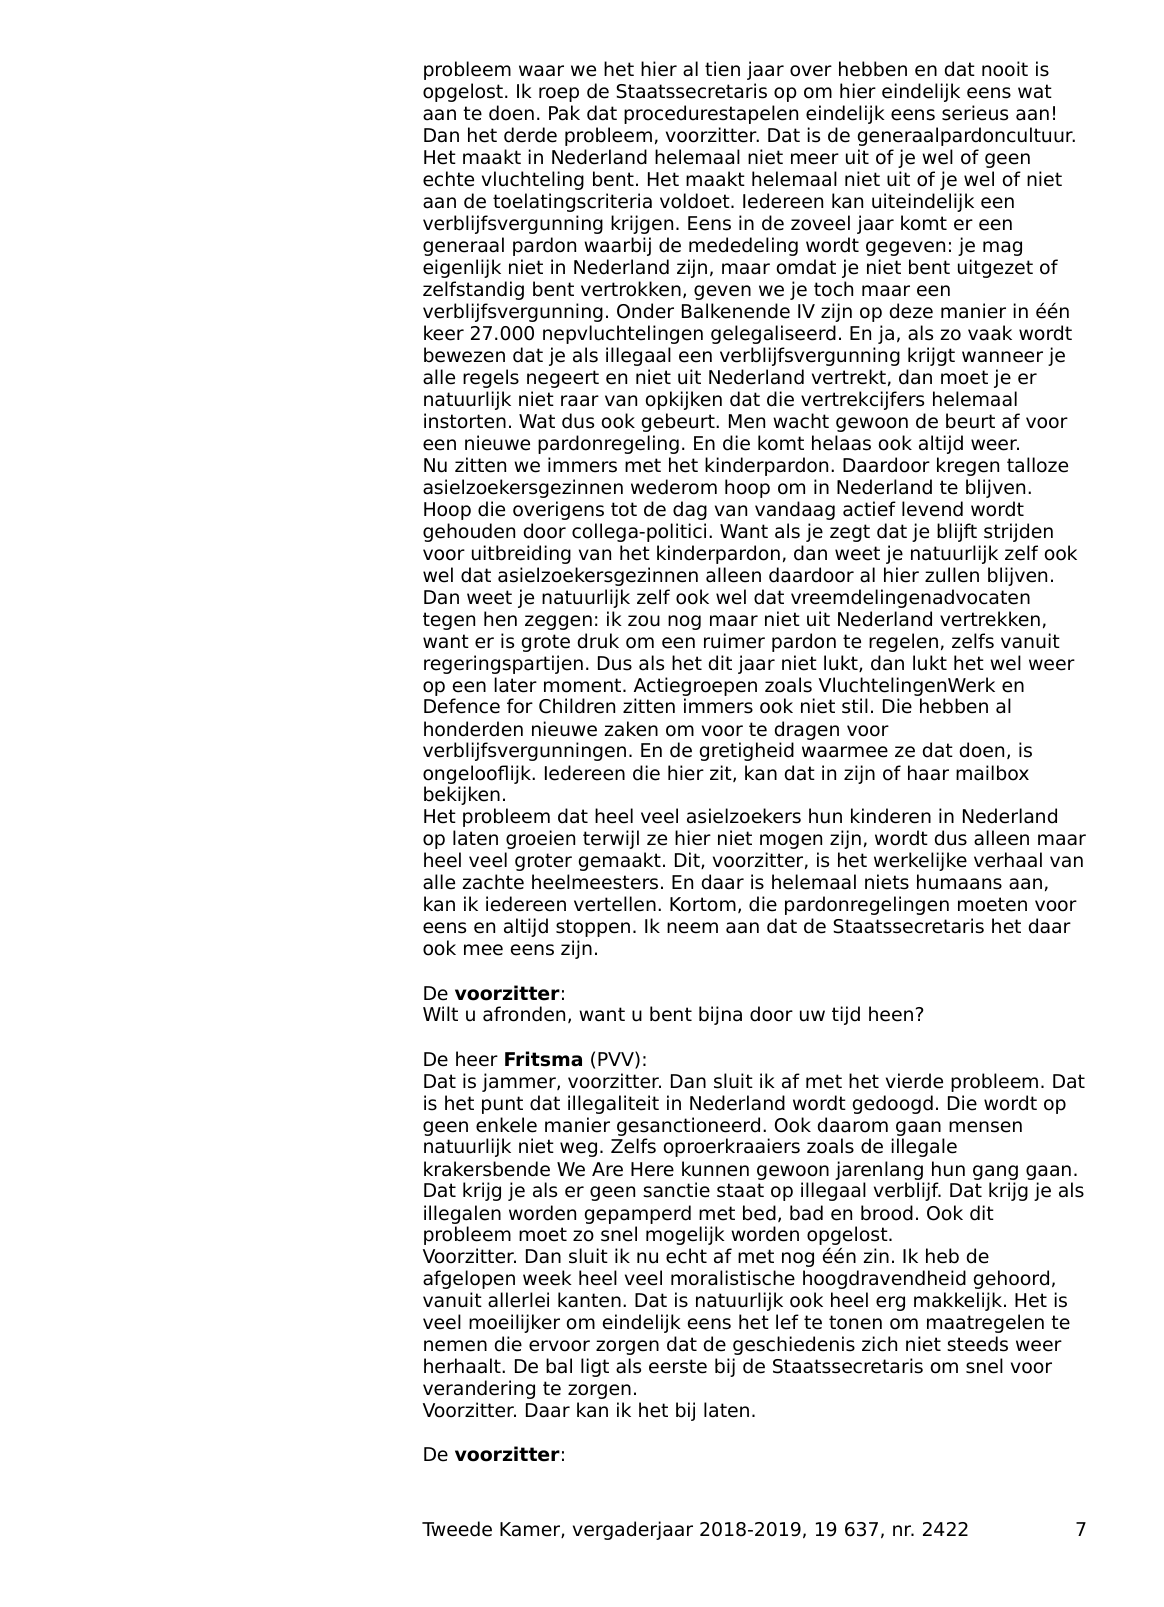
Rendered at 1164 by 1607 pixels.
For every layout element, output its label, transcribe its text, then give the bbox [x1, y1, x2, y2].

text Het probleem dat heel veel asielzoekers hun kinderen in Nederland op laten groeien terwijl ze hier niet mogen zijn, wordt dus alleen maar heel veel groter gemaakt. Dit, voorzitter, is het werkelijke verhaal van alle zachte heelmeesters. En daar is helemaal niets humaans aan, kan ik iedereen vertellen. Kortom, die pardonregelingen moeten voor eens en altijd stoppen. Ik neem aan dat de Staatssecretaris het daar ook mee eens zijn. [422, 806, 1087, 960]
text Dat is jammer, voorzitter. Dan sluit ik af met het vierde probleem. Dat is het punt dat illegaliteit in Nederland wordt gedoogd. Die wordt op geen enkele manier gesanctioneerd. Ook daarom gaan mensen natuurlijk niet weg. Zelfs oproerkraaiers zoals de illegale krakersbende We Are Here kunnen gewoon jarenlang hun gang gaan. Dat krijg je als er geen sanctie staat op illegaal verblijf. Dat krijg je als illegalen worden gepamperd met bed, bad en brood. Ook dit probleem moet zo snel mogelijk worden opgelost. [422, 1071, 1087, 1246]
text Voorzitter. Daar kan ik het bij laten. [422, 1400, 1087, 1422]
text Dan het derde probleem, voorzitter. Dat is de generaalpardoncultuur. Het maakt in Nederland helemaal niet meer uit of je wel of geen echte vluchteling bent. Het maakt helemaal niet uit of je wel of niet aan de toelatingscriteria voldoet. Iedereen kan uiteindelijk een verblijfsvergunning krijgen. Eens in de zoveel jaar komt er een generaal pardon waarbij de mededeling wordt gegeven: je mag eigenlijk niet in Nederland zijn, maar omdat je niet bent uitgezet of zelfstandig bent vertrokken, geven we je toch maar een verblijfsvergunning. Onder Balkenende IV zijn op deze manier in één keer 27.000 nepvluchtelingen gelegaliseerd. En ja, als zo vaak wordt bewezen dat je als illegaal een verblijfsvergunning krijgt wanneer je alle regels negeert en niet uit Nederland vertrekt, dan moet je er natuurlijk niet raar van opkijken dat die vertrekcijfers helemaal instorten. Wat dus ook gebeurt. Men wacht gewoon de beurt af voor een nieuwe pardonregeling. En die komt helaas ook altijd weer. [422, 125, 1087, 455]
text Wilt u afronden, want u bent bijna door uw tijd heen? [422, 1004, 1087, 1026]
text Nu zitten we immers met het kinderpardon. Daardoor kregen talloze asielzoekersgezinnen wederom hoop om in Nederland te blijven. Hoop die overigens tot de dag van vandaag actief levend wordt gehouden door collega-politici. Want als je zegt dat je blijft strijden voor uitbreiding van het kinderpardon, dan weet je natuurlijk zelf ook wel dat asielzoekersgezinnen alleen daardoor al hier zullen blijven. Dan weet je natuurlijk zelf ook wel dat vreemdelingenadvocaten tegen hen zeggen: ik zou nog maar niet uit Nederland vertrekken, want er is grote druk om een ruimer pardon te regelen, zelfs vanuit regeringspartijen. Dus als het dit jaar niet lukt, dan lukt het wel weer op een later moment. Actiegroepen zoals VluchtelingenWerk en Defence for Children zitten immers ook niet stil. Die hebben al honderden nieuwe zaken om voor te dragen voor verblijfsvergunningen. En de gretigheid waarmee ze dat doen, is ongelooflijk. Iedereen die hier zit, kan dat in zijn of haar mailbox bekijken. [422, 455, 1087, 806]
text De voorzitter: [422, 1444, 1087, 1466]
text probleem waar we het hier al tien jaar over hebben en dat nooit is opgelost. Ik roep de Staatssecretaris op om hier eindelijk eens wat aan te doen. Pak dat procedurestapelen eindelijk eens serieus aan! [422, 59, 1087, 125]
text De heer Fritsma (PVV): [422, 1048, 1087, 1071]
text Voorzitter. Dan sluit ik nu echt af met nog één zin. Ik heb de afgelopen week heel veel moralistische hoogdravendheid gehoord, vanuit allerlei kanten. Dat is natuurlijk ook heel erg makkelijk. Het is veel moeilijker om eindelijk eens het lef te tonen om maatregelen te nemen die ervoor zorgen dat de geschiedenis zich niet steeds weer herhaalt. De bal ligt als eerste bij de Staatssecretaris om snel voor verandering te zorgen. [422, 1246, 1087, 1400]
text De voorzitter: [422, 982, 1087, 1004]
